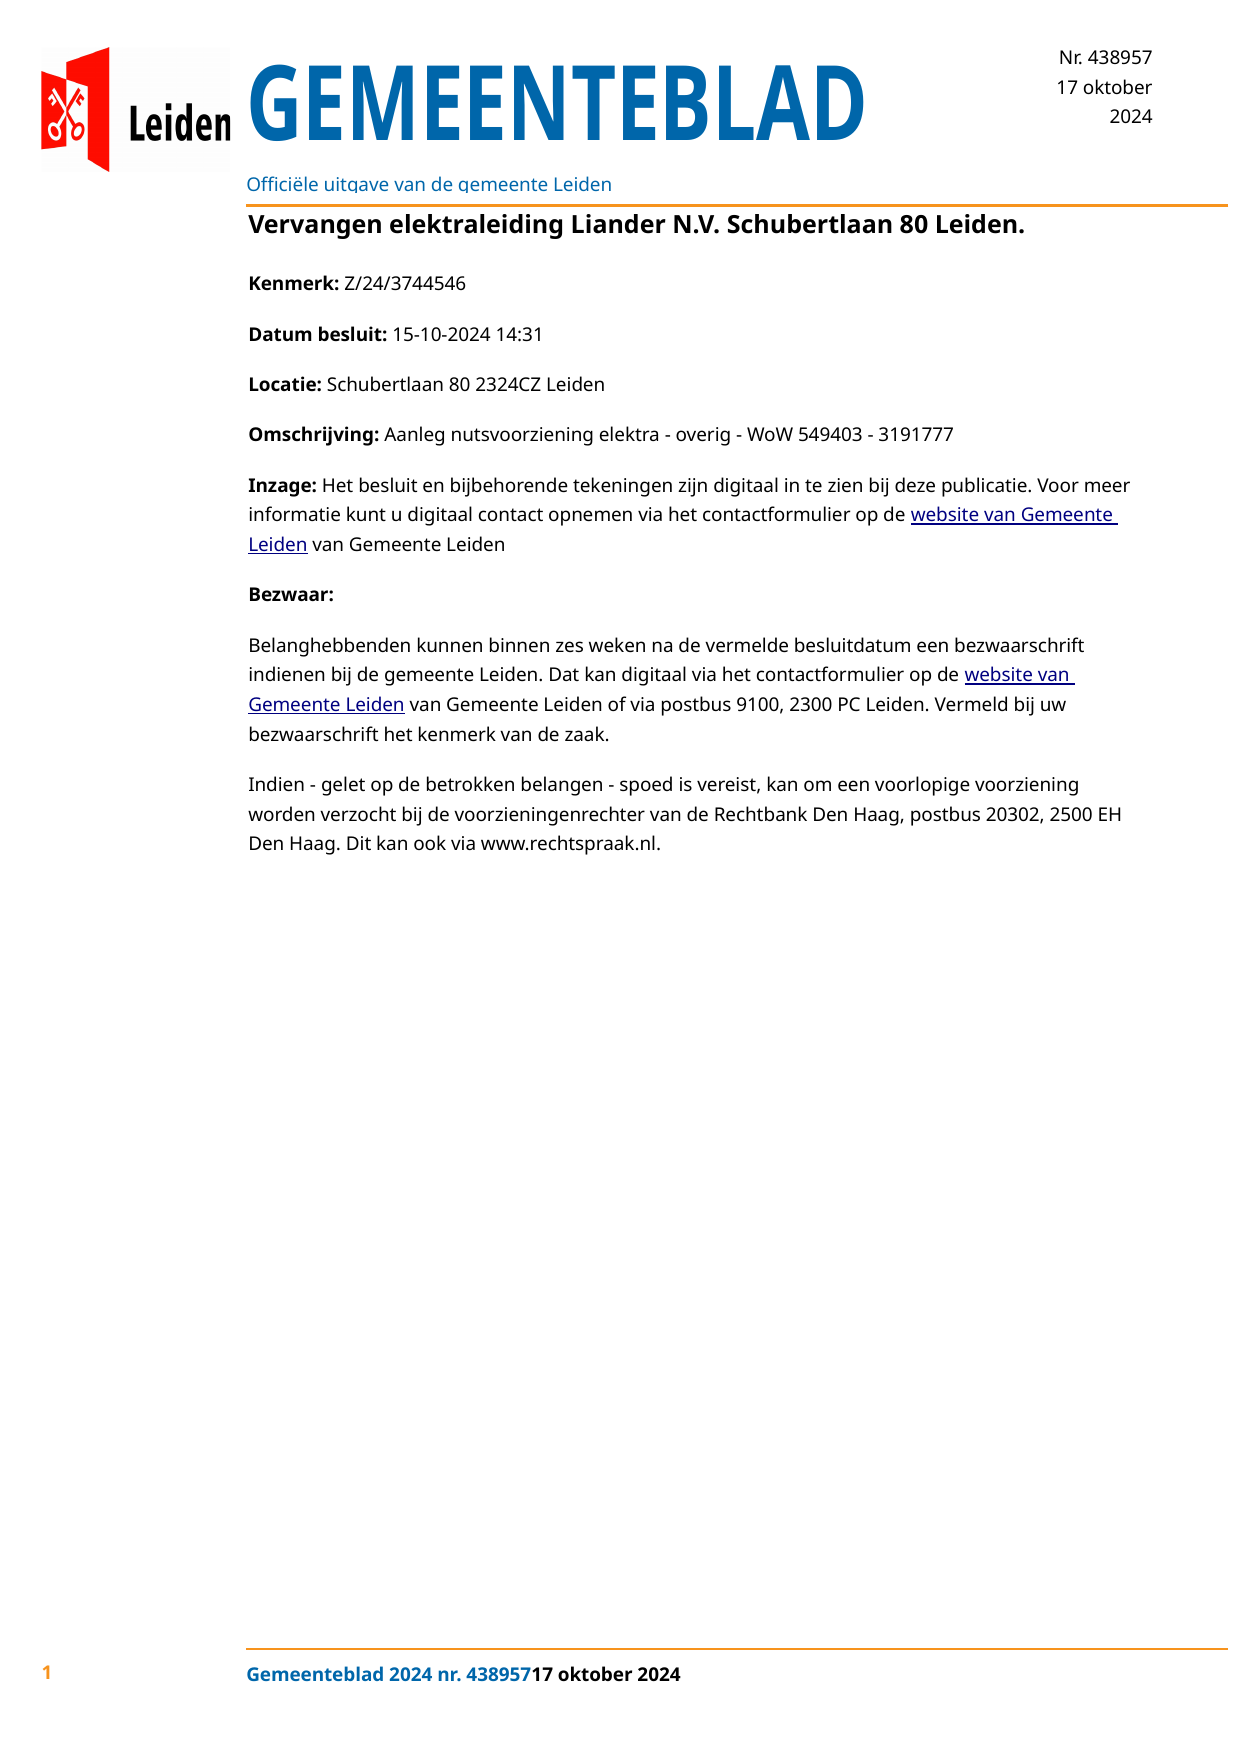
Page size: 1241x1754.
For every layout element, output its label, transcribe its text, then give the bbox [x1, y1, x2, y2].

text Inzage: Het besluit en bijbehorende tekeningen zijn digitaal in te zien bij deze publicatie. Voor meer informatie kunt u digitaal contact opnemen via het contactformulier op de website van Gemeente Leiden van Gemeente Leiden [248, 472, 1152, 557]
text Belanghebbenden kunnen binnen zes weken na de vermelde besluitdatum een bezwaarschrift indienen bij de gemeente Leiden. Dat kan digitaal via het contactformulier op de website van Gemeente Leiden van Gemeente Leiden of via postbus 9100, 2300 PC Leiden. Vermeld bij uw bezwaarschrift het kenmerk van de zaak. [248, 632, 1152, 746]
text Vervangen elektraleiding Liander N.V. Schubertlaan 80 Leiden. [248, 207, 1152, 241]
text Bezwaar: [248, 582, 1152, 607]
text Indien - gelet op de betrokken belangen - spoed is vereist, kan om een voorlopige voorziening worden verzocht bij de voorzieningenrechter van de Rechtbank Den Haag, postbus 20302, 2500 EH Den Haag. Dit kan ook via www.rechtspraak.nl. [248, 771, 1152, 856]
picture [41, 47, 231, 172]
text Locatie: Schubertlaan 80 2324CZ Leiden [248, 371, 1152, 397]
text Omschrijving: Aanleg nutsvoorziening elektra - overig - WoW 549403 - 3191777 [248, 422, 1152, 447]
text Kenmerk: Z/24/3744546 [248, 270, 1152, 296]
text Datum besluit: 15-10-2024 14:31 [248, 321, 1152, 346]
